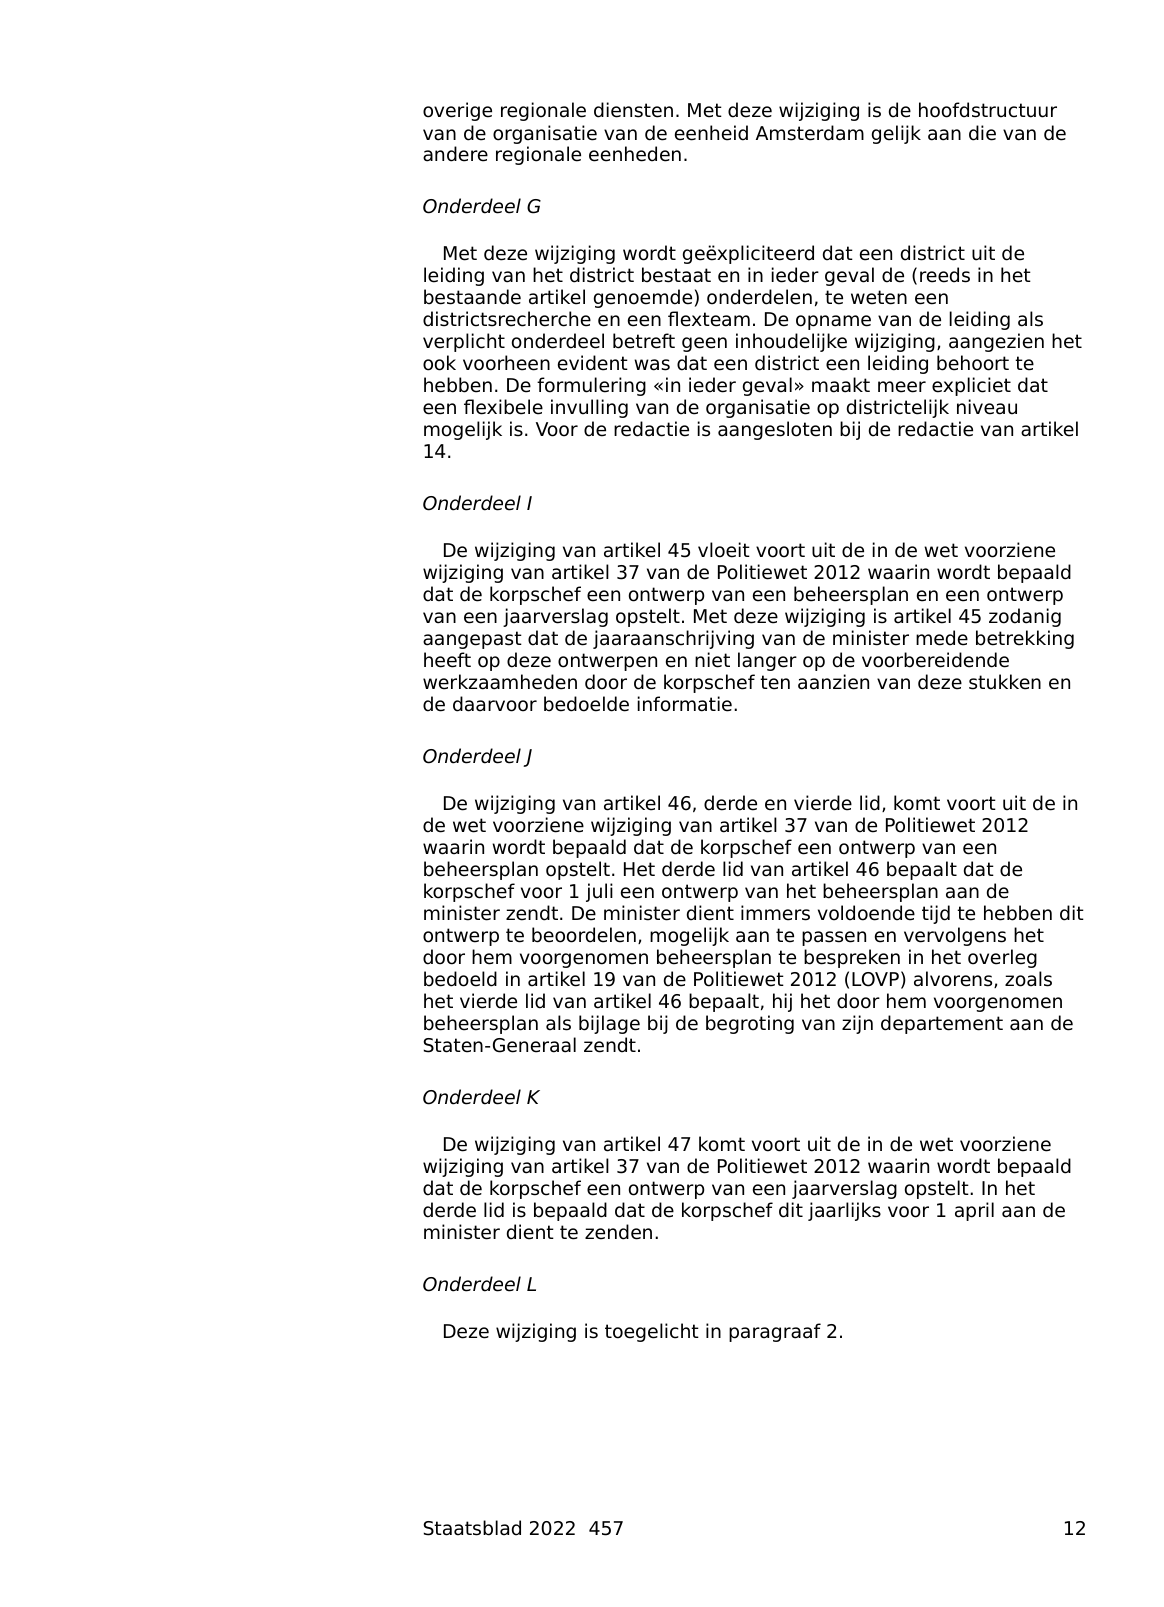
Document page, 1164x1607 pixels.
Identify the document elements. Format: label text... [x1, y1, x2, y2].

text Deze wijziging is toegelicht in paragraaf 2. [422, 1321, 1087, 1342]
text De wijziging van artikel 45 vloeit voort uit de in de wet voorziene wijziging van artikel 37 van de Politiewet 2012 waarin wordt bepaald dat de korpschef een ontwerp van een beheersplan en een ontwerp van een jaarverslag opstelt. Met deze wijziging is artikel 45 zodanig aangepast dat de jaaraanschrijving van de minister mede betrekking heeft op deze ontwerpen en niet langer op de voorbereidende werkzaamheden door de korpschef ten aanzien van deze stukken en de daarvoor bedoelde informatie. [422, 540, 1087, 716]
text Met deze wijziging wordt geëxpliciteerd dat een district uit de leiding van het district bestaat en in ieder geval de (reeds in het bestaande artikel genoemde) onderdelen, te weten een districtsrecherche en een flexteam. De opname van de leiding als verplicht onderdeel betreft geen inhoudelijke wijziging, aangezien het ook voorheen evident was dat een district een leiding behoort te hebben. De formulering «in ieder geval» maakt meer expliciet dat een flexibele invulling van de organisatie op districtelijk niveau mogelijk is. Voor de redactie is aangesloten bij de redactie van artikel 14. [422, 243, 1087, 463]
subtitle Onderdeel J [422, 746, 1087, 768]
subtitle Onderdeel K [422, 1087, 1087, 1109]
text De wijziging van artikel 46, derde en vierde lid, komt voort uit de in de wet voorziene wijziging van artikel 37 van de Politiewet 2012 waarin wordt bepaald dat de korpschef een ontwerp van een beheersplan opstelt. Het derde lid van artikel 46 bepaalt dat de korpschef voor 1 juli een ontwerp van het beheersplan aan de minister zendt. De minister dient immers voldoende tijd te hebben dit ontwerp te beoordelen, mogelijk aan te passen en vervolgens het door hem voorgenomen beheersplan te bespreken in het overleg bedoeld in artikel 19 van de Politiewet 2012 (LOVP) alvorens, zoals het vierde lid van artikel 46 bepaalt, hij het door hem voorgenomen beheersplan als bijlage bij de begroting van zijn departement aan de Staten-Generaal zendt. [422, 793, 1087, 1057]
subtitle Onderdeel G [422, 196, 1087, 218]
text De wijziging van artikel 47 komt voort uit de in de wet voorziene wijziging van artikel 37 van de Politiewet 2012 waarin wordt bepaald dat de korpschef een ontwerp van een jaarverslag opstelt. In het derde lid is bepaald dat de korpschef dit jaarlijks voor 1 april aan de minister dient te zenden. [422, 1134, 1087, 1243]
subtitle Onderdeel I [422, 493, 1087, 515]
subtitle Onderdeel L [422, 1273, 1087, 1296]
text overige regionale diensten. Met deze wijziging is de hoofdstructuur van de organisatie van de eenheid Amsterdam gelijk aan die van de andere regionale eenheden. [422, 100, 1087, 166]
